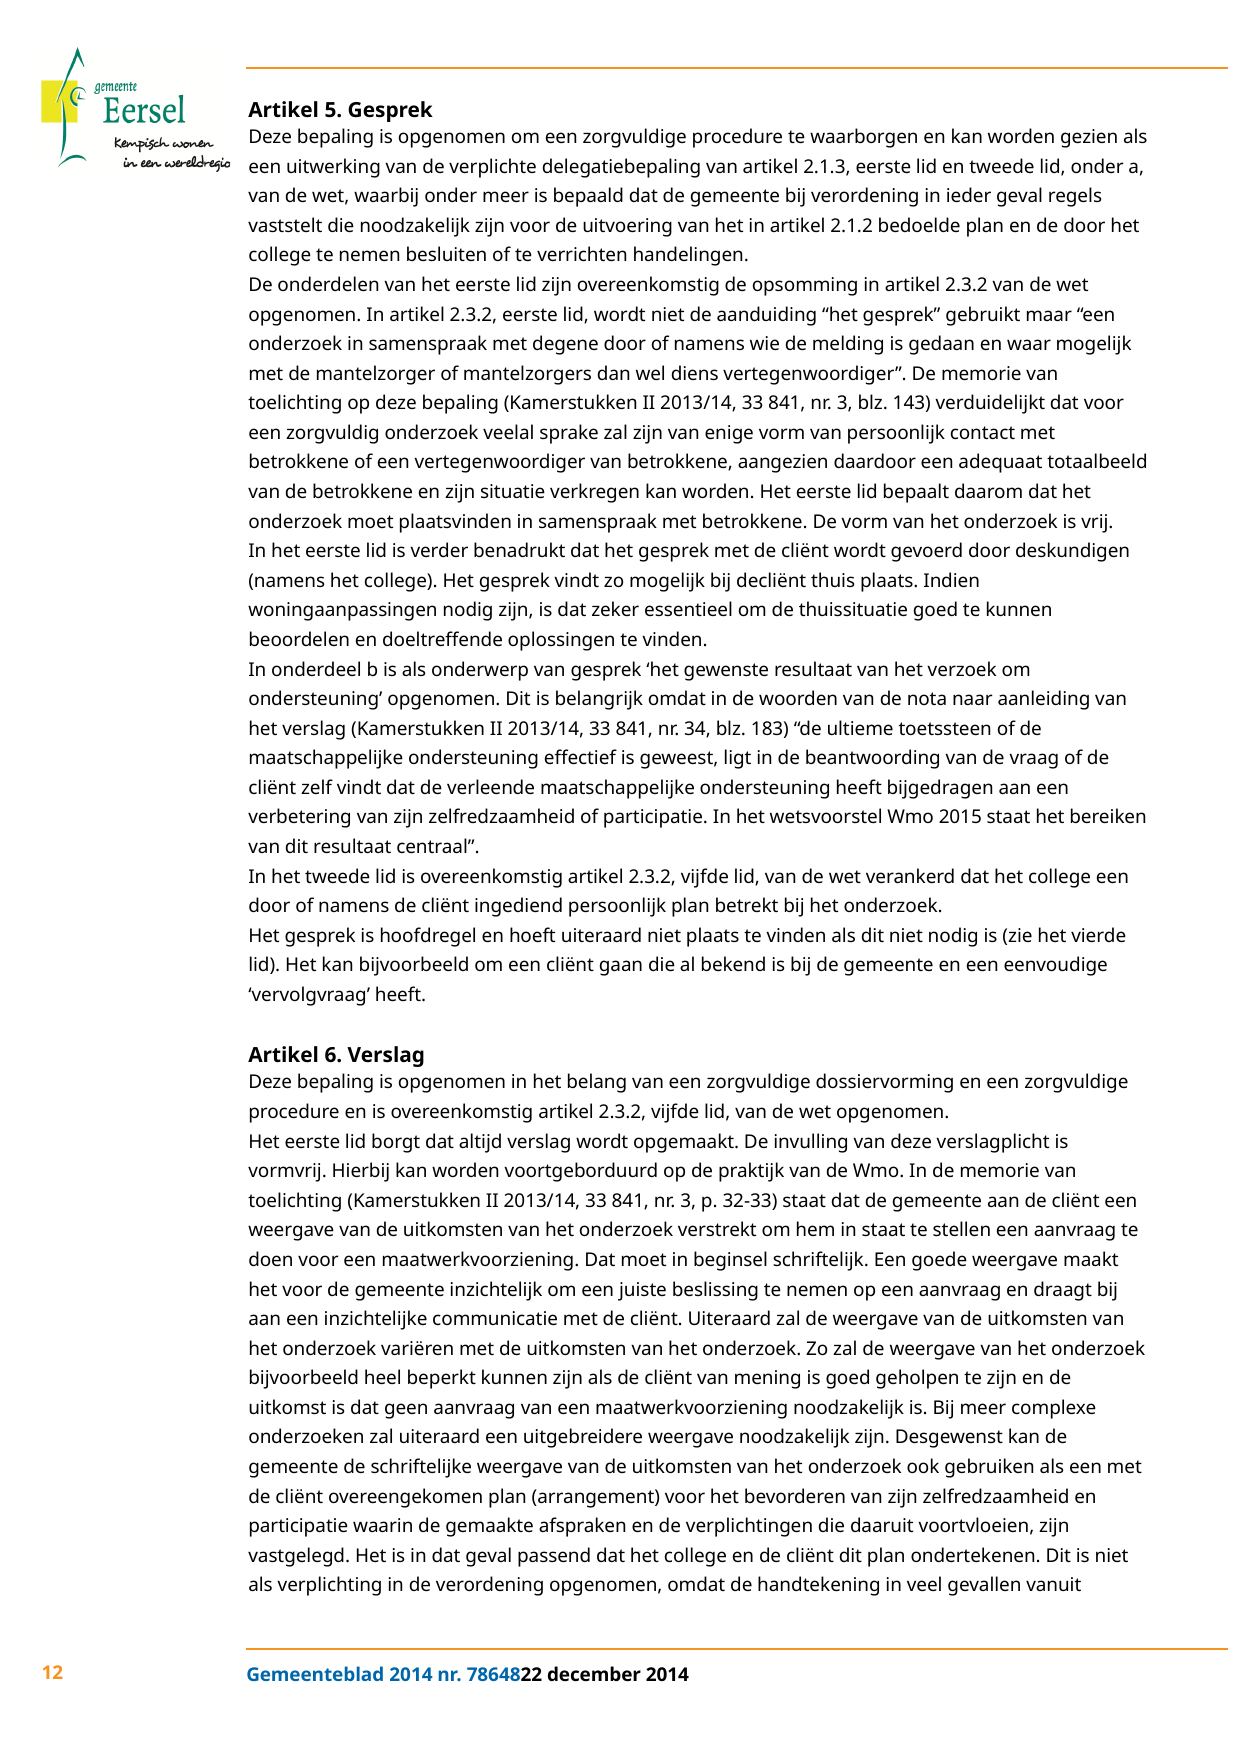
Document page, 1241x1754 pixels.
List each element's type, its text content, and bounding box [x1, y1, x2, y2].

text Artikel 5. Gesprek [248, 95, 1152, 123]
text In onderdeel b is als onderwerp van gesprek ‘het gewenste resultaat van het verzoek om ondersteuning’ opgenomen. Dit is belangrijk omdat in de woorden van de nota naar aanleiding van het verslag (Kamerstukken II 2013/14, 33 841, nr. 34, blz. 183) “de ultieme toetssteen of de maatschappelijke ondersteuning effectief is geweest, ligt in de beantwoording van de vraag of de cliënt zelf vindt dat de verleende maatschappelijke ondersteuning heeft bijgedragen aan een verbetering van zijn zelfredzaamheid of participatie. In het wetsvoorstel Wmo 2015 staat het bereiken van dit resultaat centraal”. [248, 656, 1152, 859]
text Het eerste lid borgt dat altijd verslag wordt opgemaakt. De invulling van deze verslagplicht is vormvrij. Hierbij kan worden voortgeborduurd op de praktijk van de Wmo. In de memorie van toelichting (Kamerstukken II 2013/14, 33 841, nr. 3, p. 32-33) staat dat de gemeente aan de cliënt een weergave van de uitkomsten van het onderzoek verstrekt om hem in staat te stellen een aanvraag te doen voor een maatwerkvoorziening. Dat moet in beginsel schriftelijk. Een goede weergave maakt het voor de gemeente inzichtelijk om een juiste beslissing te nemen op een aanvraag en draagt bij aan een inzichtelijke communicatie met de cliënt. Uiteraard zal de weergave van de uitkomsten van het onderzoek variëren met de uitkomsten van het onderzoek. Zo zal de weergave van het onderzoek bijvoorbeeld heel beperkt kunnen zijn als de cliënt van mening is goed geholpen te zijn en de uitkomst is dat geen aanvraag van een maatwerkvoorziening noodzakelijk is. Bij meer complexe onderzoeken zal uiteraard een uitgebreidere weergave noodzakelijk zijn. Desgewenst kan de gemeente de schriftelijke weergave van de uitkomsten van het onderzoek ook gebruiken als een met de cliënt overeengekomen plan (arrangement) voor het bevorderen van zijn zelfredzaamheid en participatie waarin de gemaakte afspraken en de verplichtingen die daaruit voortvloeien, zijn vastgelegd. Het is in dat geval passend dat het college en de cliënt dit plan ondertekenen. Dit is niet als verplichting in de verordening opgenomen, omdat de handtekening in veel gevallen vanuit [248, 1128, 1152, 1597]
text In het eerste lid is verder benadrukt dat het gesprek met de cliënt wordt gevoerd door deskundigen (namens het college). Het gesprek vindt zo mogelijk bij decliënt thuis plaats. Indien woningaanpassingen nodig zijn, is dat zeker essentieel om de thuissituatie goed te kunnen beoordelen en doeltreffende oplossingen te vinden. [248, 537, 1152, 652]
text In het tweede lid is overeenkomstig artikel 2.3.2, vijfde lid, van de wet verankerd dat het college een door of namens de cliënt ingediend persoonlijk plan betrekt bij het onderzoek. [248, 863, 1152, 918]
text Deze bepaling is opgenomen in het belang van een zorgvuldige dossiervorming en een zorgvuldige procedure en is overeenkomstig artikel 2.3.2, vijfde lid, van de wet opgenomen. [248, 1069, 1152, 1124]
text Artikel 6. Verslag [248, 1040, 1152, 1069]
text Deze bepaling is opgenomen om een zorgvuldige procedure te waarborgen en kan worden gezien als een uitwerking van de verplichte delegatiebepaling van artikel 2.1.3, eerste lid en tweede lid, onder a, van de wet, waarbij onder meer is bepaald dat de gemeente bij verordening in ieder geval regels vaststelt die noodzakelijk zijn voor de uitvoering van het in artikel 2.1.2 bedoelde plan en de door het college te nemen besluiten of te verrichten handelingen. [248, 123, 1152, 267]
text Het gesprek is hoofdregel en hoeft uiteraard niet plaats te vinden als dit niet nodig is (zie het vierde lid). Het kan bijvoorbeeld om een cliënt gaan die al bekend is bij de gemeente en een eenvoudige ‘vervolgvraag’ heeft. [248, 922, 1152, 1007]
picture [41, 47, 231, 172]
text De onderdelen van het eerste lid zijn overeenkomstig de opsomming in artikel 2.3.2 van de wet opgenomen. In artikel 2.3.2, eerste lid, wordt niet de aanduiding “het gesprek” gebruikt maar “een onderzoek in samenspraak met degene door of namens wie de melding is gedaan en waar mogelijk met de mantelzorger of mantelzorgers dan wel diens vertegenwoordiger”. De memorie van toelichting op deze bepaling (Kamerstukken II 2013/14, 33 841, nr. 3, blz. 143) verduidelijkt dat voor een zorgvuldig onderzoek veelal sprake zal zijn van enige vorm van persoonlijk contact met betrokkene of een vertegenwoordiger van betrokkene, aangezien daardoor een adequaat totaalbeeld van de betrokkene en zijn situatie verkregen kan worden. Het eerste lid bepaalt daarom dat het onderzoek moet plaatsvinden in samenspraak met betrokkene. De vorm van het onderzoek is vrij. [248, 271, 1152, 533]
